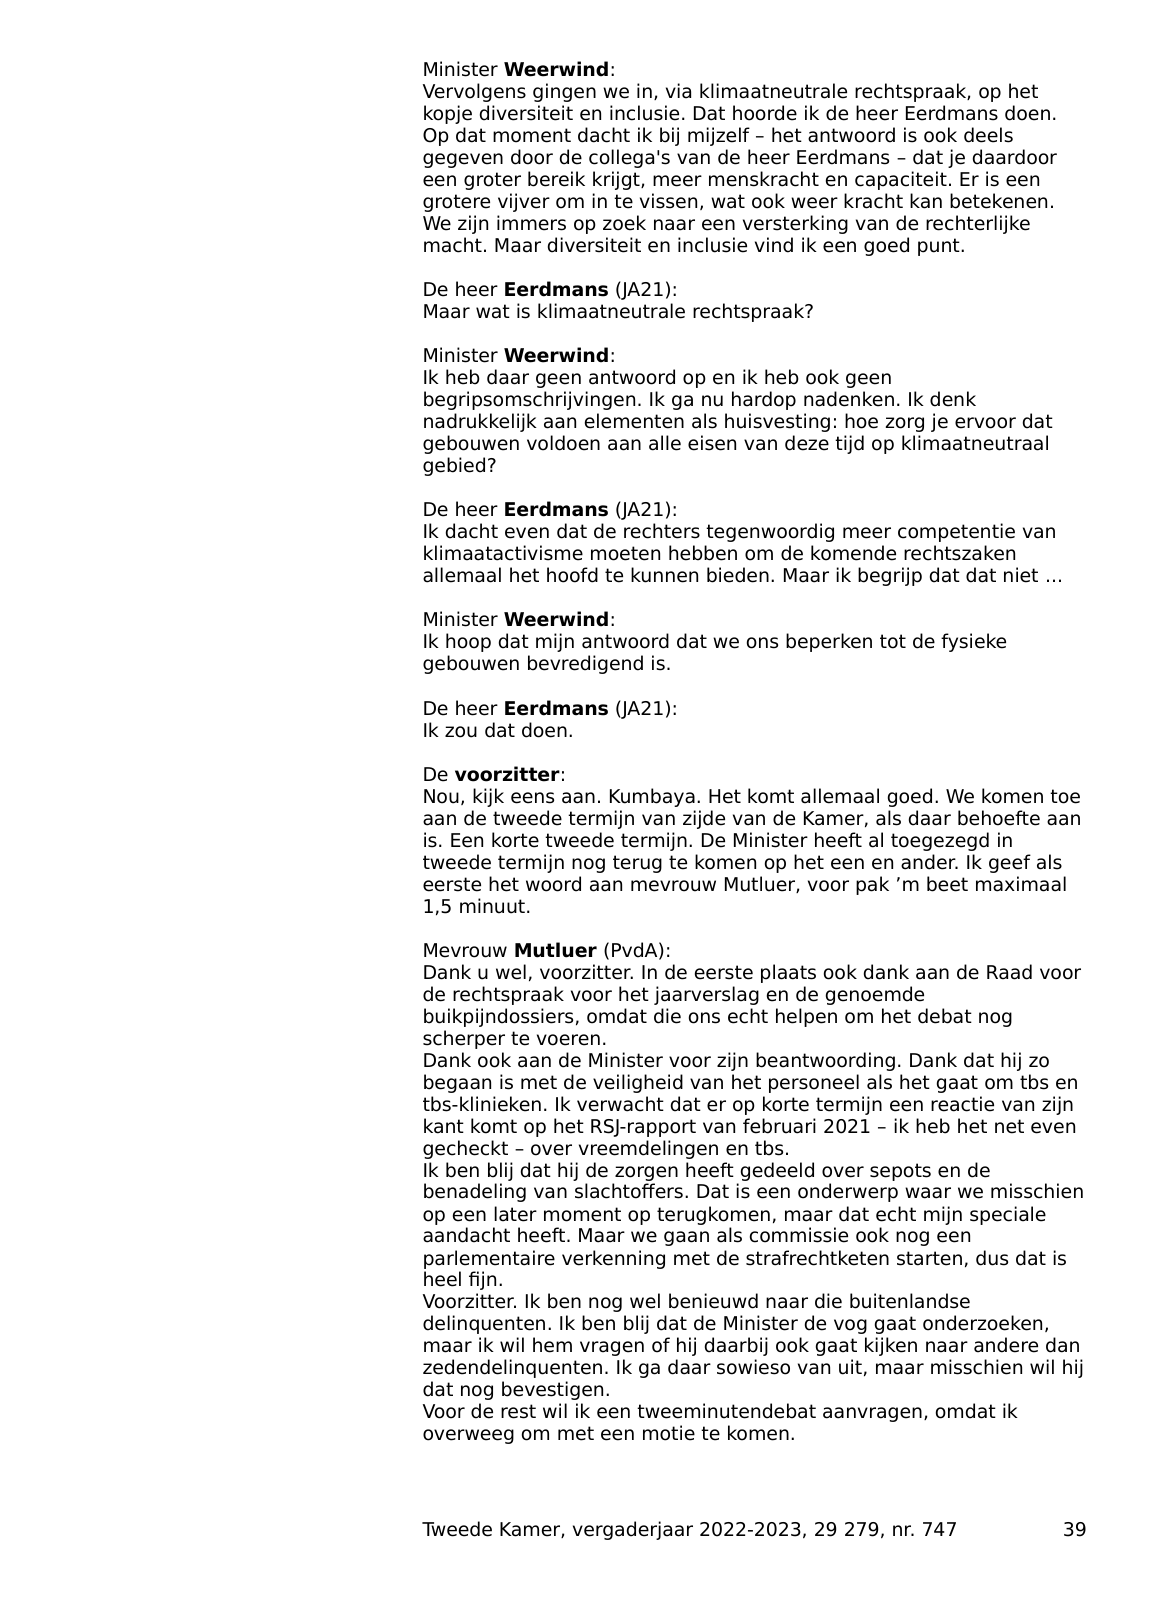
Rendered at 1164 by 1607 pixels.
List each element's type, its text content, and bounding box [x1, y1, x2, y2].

text Mevrouw Mutluer (PvdA): [422, 940, 1087, 962]
text Ik heb daar geen antwoord op en ik heb ook geen begripsomschrijvingen. Ik ga nu hardop nadenken. Ik denk nadrukkelijk aan elementen als huisvesting: hoe zorg je ervoor dat gebouwen voldoen aan alle eisen van deze tijd op klimaatneutraal gebied? [422, 367, 1087, 477]
text Minister Weerwind: [422, 609, 1087, 631]
text Minister Weerwind: [422, 59, 1087, 81]
text Minister Weerwind: [422, 345, 1087, 367]
text Dank u wel, voorzitter. In de eerste plaats ook dank aan de Raad voor de rechtspraak voor het jaarverslag en de genoemde buikpijndossiers, omdat die ons echt helpen om het debat nog scherper te voeren. [422, 962, 1087, 1049]
text Ik hoop dat mijn antwoord dat we ons beperken tot de fysieke gebouwen bevredigend is. [422, 631, 1087, 675]
text De heer Eerdmans (JA21): [422, 499, 1087, 521]
text Ik ben blij dat hij de zorgen heeft gedeeld over sepots en de benadeling van slachtoffers. Dat is een onderwerp waar we misschien op een later moment op terugkomen, maar dat echt mijn speciale aandacht heeft. Maar we gaan als commissie ook nog een parlementaire verkenning met de strafrechtketen starten, dus dat is heel fijn. [422, 1159, 1087, 1291]
text Voor de rest wil ik een tweeminutendebat aanvragen, omdat ik overweeg om met een motie te komen. [422, 1401, 1087, 1445]
text De voorzitter: [422, 764, 1087, 786]
text Nou, kijk eens aan. Kumbaya. Het komt allemaal goed. We komen toe aan de tweede termijn van zijde van de Kamer, als daar behoefte aan is. Een korte tweede termijn. De Minister heeft al toegezegd in tweede termijn nog terug te komen op het een en ander. Ik geef als eerste het woord aan mevrouw Mutluer, voor pak ’m beet maximaal 1,5 minuut. [422, 786, 1087, 917]
text Ik zou dat doen. [422, 719, 1087, 741]
text De heer Eerdmans (JA21): [422, 697, 1087, 719]
text Maar wat is klimaatneutrale rechtspraak? [422, 301, 1087, 323]
text Dank ook aan de Minister voor zijn beantwoording. Dank dat hij zo begaan is met de veiligheid van het personeel als het gaat om tbs en tbs-klinieken. Ik verwacht dat er op korte termijn een reactie van zijn kant komt op het RSJ-rapport van februari 2021 – ik heb het net even gecheckt – over vreemdelingen en tbs. [422, 1049, 1087, 1159]
text Ik dacht even dat de rechters tegenwoordig meer competentie van klimaatactivisme moeten hebben om de komende rechtszaken allemaal het hoofd te kunnen bieden. Maar ik begrijp dat dat niet ... [422, 521, 1087, 587]
text De heer Eerdmans (JA21): [422, 279, 1087, 301]
text Vervolgens gingen we in, via klimaatneutrale rechtspraak, op het kopje diversiteit en inclusie. Dat hoorde ik de heer Eerdmans doen. Op dat moment dacht ik bij mijzelf – het antwoord is ook deels gegeven door de collega's van de heer Eerdmans – dat je daardoor een groter bereik krijgt, meer menskracht en capaciteit. Er is een grotere vijver om in te vissen, wat ook weer kracht kan betekenen. We zijn immers op zoek naar een versterking van de rechterlijke macht. Maar diversiteit en inclusie vind ik een goed punt. [422, 81, 1087, 257]
text Voorzitter. Ik ben nog wel benieuwd naar die buitenlandse delinquenten. Ik ben blij dat de Minister de vog gaat onderzoeken, maar ik wil hem vragen of hij daarbij ook gaat kijken naar andere dan zedendelinquenten. Ik ga daar sowieso van uit, maar misschien wil hij dat nog bevestigen. [422, 1291, 1087, 1401]
